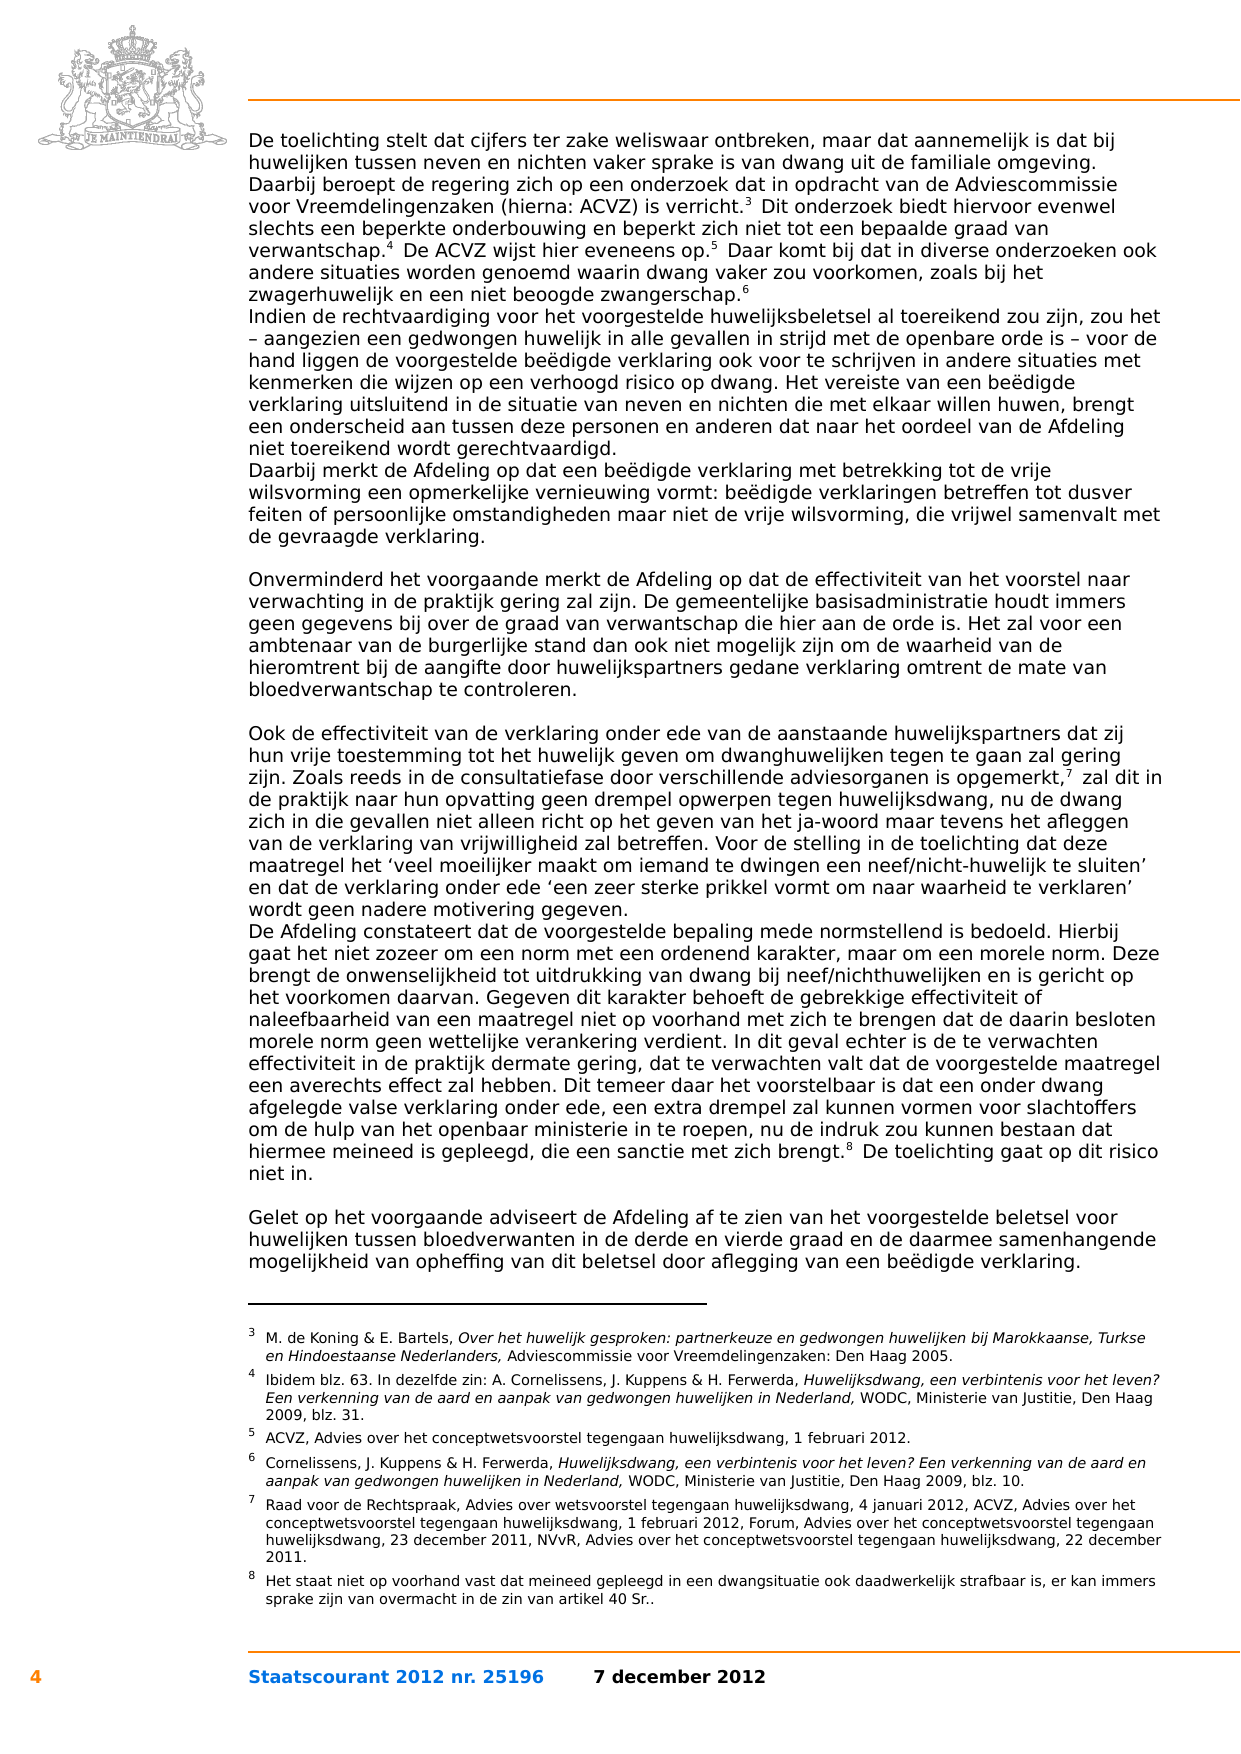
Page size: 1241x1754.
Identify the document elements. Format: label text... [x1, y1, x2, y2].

text Gelet op het voorgaande adviseert de Afdeling af te zien van het voorgestelde beletsel voor huwelijken tussen bloedverwanten in de derde en vierde graad en de daarmee samenhangende mogelijkheid van opheffing van dit beletsel door aflegging van een beëdigde verklaring. [248, 1207, 1163, 1272]
text Ibidem blz. 63. In dezelfde zin: A. Cornelissens, J. Kuppens & H. Ferwerda, Huwelijksdwang, een verbintenis voor het leven? Een verkenning van de aard en aanpak van gedwongen huwelijken in Nederland, WODC, Ministerie van Justitie, Den Haag 2009, blz. 31. [248, 1368, 1163, 1423]
text Ook de effectiviteit van de verklaring onder ede van de aanstaande huwelijkspartners dat zij hun vrije toestemming tot het huwelijk geven om dwanghuwelijken tegen te gaan zal gering zijn. Zoals reeds in de consultatiefase door verschillende adviesorganen is opgemerkt, zal dit in de praktijk naar hun opvatting geen drempel opwerpen tegen huwelijksdwang, nu de dwang zich in die gevallen niet alleen richt op het geven van het ja-woord maar tevens het afleggen van de verklaring van vrijwilligheid zal betreffen. Voor de stelling in de toelichting dat deze maatregel het ‘veel moeilijker maakt om iemand te dwingen een neef/nicht-huwelijk te sluiten’ en dat de verklaring onder ede ‘een zeer sterke prikkel vormt om naar waarheid te verklaren’ wordt geen nadere motivering gegeven. [248, 723, 1163, 921]
text Indien de rechtvaardiging voor het voorgestelde huwelijksbeletsel al toereikend zou zijn, zou het – aangezien een gedwongen huwelijk in alle gevallen in strijd met de openbare orde is – voor de hand liggen de voorgestelde beëdigde verklaring ook voor te schrijven in andere situaties met kenmerken die wijzen op een verhoogd risico op dwang. Het vereiste van een beëdigde verklaring uitsluitend in de situatie van neven en nichten die met elkaar willen huwen, brengt een onderscheid aan tussen deze personen en anderen dat naar het oordeel van de Afdeling niet toereikend wordt gerechtvaardigd. [248, 306, 1163, 459]
text Cornelissens, J. Kuppens & H. Ferwerda, Huwelijksdwang, een verbintenis voor het leven? Een verkenning van de aard en aanpak van gedwongen huwelijken in Nederland, WODC, Ministerie van Justitie, Den Haag 2009, blz. 10. [248, 1451, 1163, 1490]
text Daarbij merkt de Afdeling op dat een beëdigde verklaring met betrekking tot de vrije wilsvorming een opmerkelijke vernieuwing vormt: beëdigde verklaringen betreffen tot dusver feiten of persoonlijke omstandigheden maar niet de vrije wilsvorming, die vrijwel samenvalt met de gevraagde verklaring. [248, 459, 1163, 547]
text Onverminderd het voorgaande merkt de Afdeling op dat de effectiviteit van het voorstel naar verwachting in de praktijk gering zal zijn. De gemeentelijke basisadministratie houdt immers geen gegevens bij over de graad van verwantschap die hier aan de orde is. Het zal voor een ambtenaar van de burgerlijke stand dan ook niet mogelijk zijn om de waarheid van de hieromtrent bij de aangifte door huwelijkspartners gedane verklaring omtrent de mate van bloedverwantschap te controleren. [248, 569, 1163, 701]
text De Afdeling constateert dat de voorgestelde bepaling mede normstellend is bedoeld. Hierbij gaat het niet zozeer om een norm met een ordenend karakter, maar om een morele norm. Deze brengt de onwenselijkheid tot uitdrukking van dwang bij neef/nichthuwelijken en is gericht op het voorkomen daarvan. Gegeven dit karakter behoeft de gebrekkige effectiviteit of naleefbaarheid van een maatregel niet op voorhand met zich te brengen dat de daarin besloten morele norm geen wettelijke verankering verdient. In dit geval echter is de te verwachten effectiviteit in de praktijk dermate gering, dat te verwachten valt dat de voorgestelde maatregel een averechts effect zal hebben. Dit temeer daar het voorstelbaar is dat een onder dwang afgelegde valse verklaring onder ede, een extra drempel zal kunnen vormen voor slachtoffers om de hulp van het openbaar ministerie in te roepen, nu de indruk zou kunnen bestaan dat hiermee meineed is gepleegd, die een sanctie met zich brengt. De toelichting gaat op dit risico niet in. [248, 921, 1163, 1185]
text Het staat niet op voorhand vast dat meineed gepleegd in een dwangsituatie ook daadwerkelijk strafbaar is, er kan immers sprake zijn van overmacht in de zin van artikel 40 Sr.. [248, 1569, 1163, 1608]
text Raad voor de Rechtspraak, Advies over wetsvoorstel tegengaan huwelijksdwang, 4 januari 2012, ACVZ, Advies over het conceptwetsvoorstel tegengaan huwelijksdwang, 1 februari 2012, Forum, Advies over het conceptwetsvoorstel tegengaan huwelijksdwang, 23 december 2011, NVvR, Advies over het conceptwetsvoorstel tegengaan huwelijksdwang, 22 december 2011. [248, 1493, 1163, 1566]
picture [38, 25, 227, 150]
text ACVZ, Advies over het conceptwetsvoorstel tegengaan huwelijksdwang, 1 februari 2012. [248, 1426, 1163, 1448]
text M. de Koning & E. Bartels, Over het huwelijk gesproken: partnerkeuze en gedwongen huwelijken bij Marokkaanse, Turkse en Hindoestaanse Nederlanders, Adviescommissie voor Vreemdelingenzaken: Den Haag 2005. [248, 1326, 1163, 1365]
text De toelichting stelt dat cijfers ter zake weliswaar ontbreken, maar dat aannemelijk is dat bij huwelijken tussen neven en nichten vaker sprake is van dwang uit de familiale omgeving. Daarbij beroept de regering zich op een onderzoek dat in opdracht van de Adviescommissie voor Vreemdelingenzaken (hierna: ACVZ) is verricht. Dit onderzoek biedt hiervoor evenwel slechts een beperkte onderbouwing en beperkt zich niet tot een bepaalde graad van verwantschap. De ACVZ wijst hier eveneens op. Daar komt bij dat in diverse onderzoeken ook andere situaties worden genoemd waarin dwang vaker zou voorkomen, zoals bij het zwagerhuwelijk en een niet beoogde zwangerschap. [248, 130, 1163, 306]
